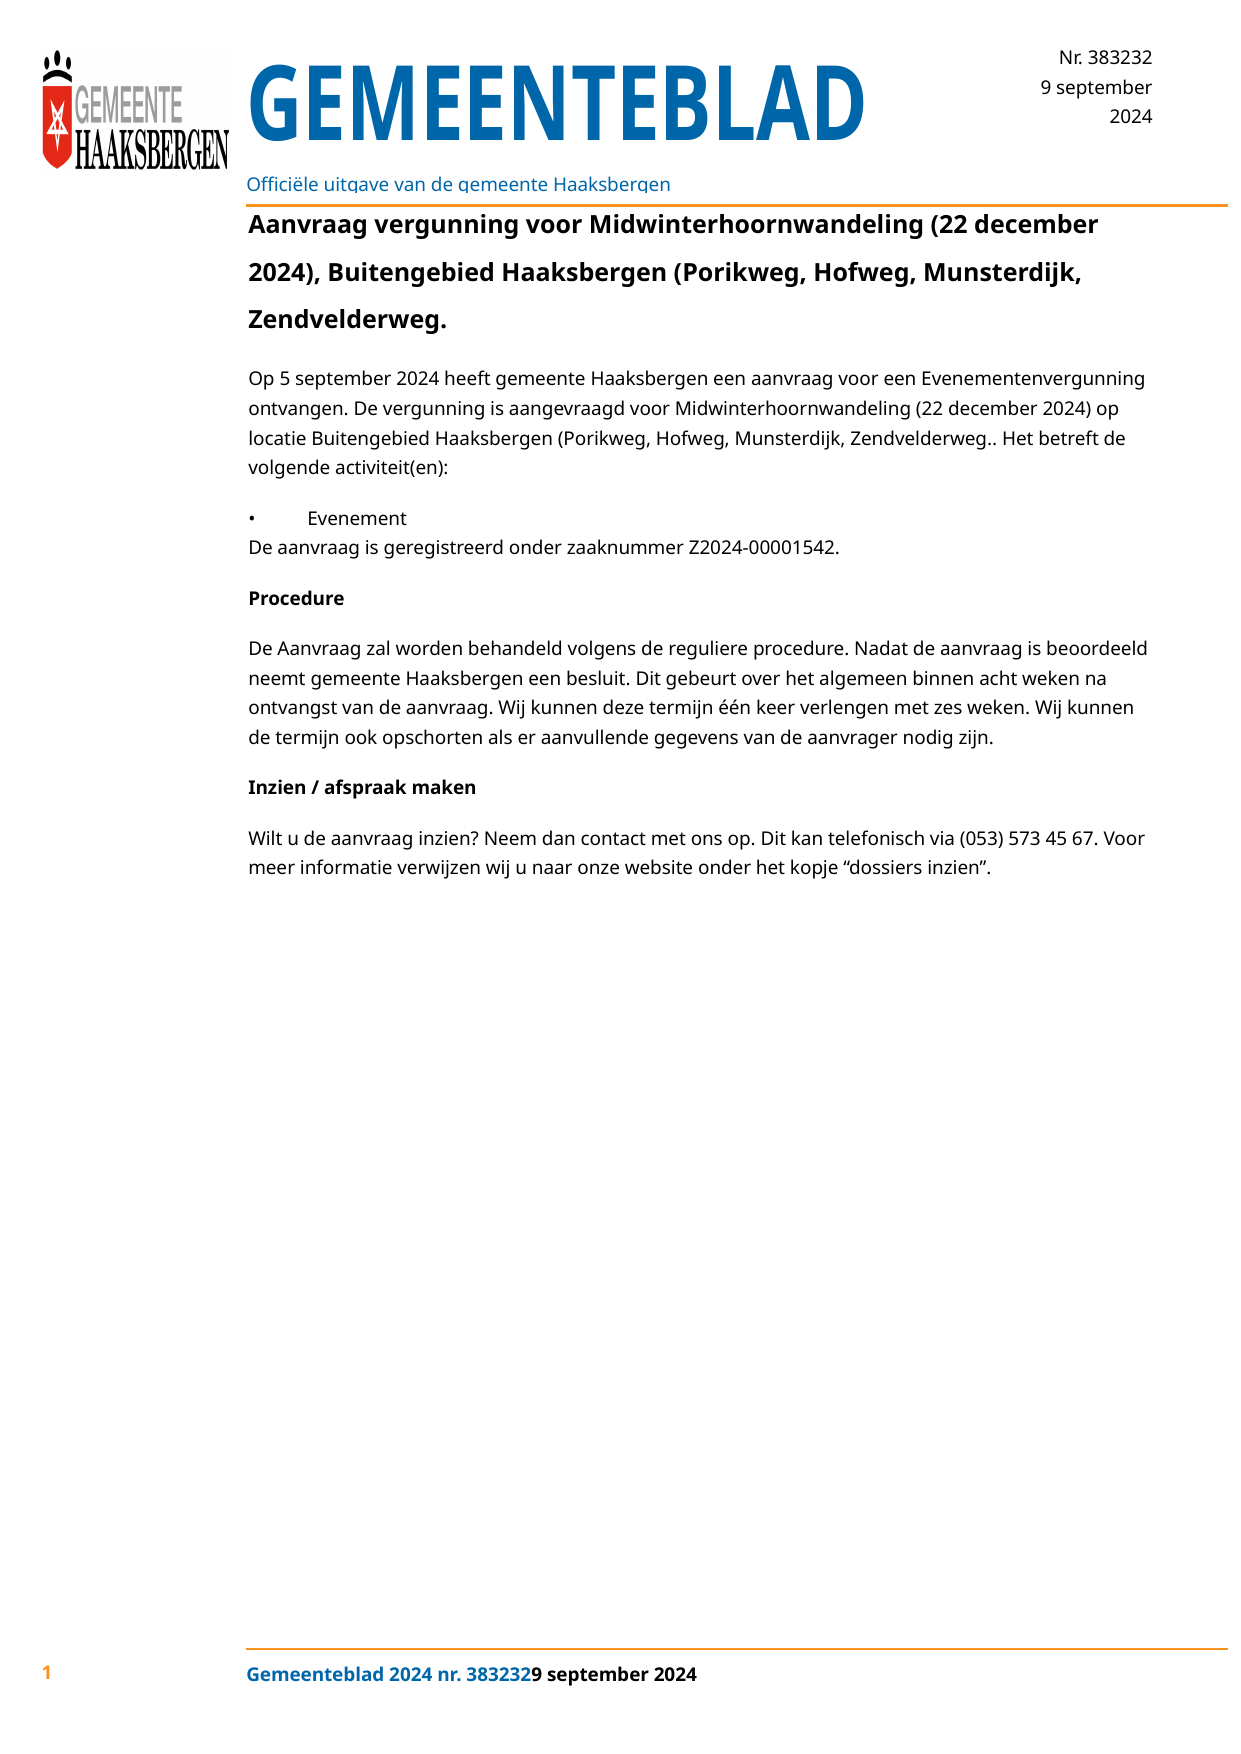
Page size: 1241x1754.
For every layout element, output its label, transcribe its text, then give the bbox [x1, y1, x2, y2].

text De aanvraag is geregistreerd onder zaaknummer Z2024-00001542. [248, 534, 1152, 560]
text Aanvraag vergunning voor Midwinterhoornwandeling (22 december 2024), Buitengebied Haaksbergen (Porikweg, Hofweg, Munsterdijk, Zendvelderweg. [248, 207, 1152, 336]
picture [41, 47, 231, 172]
text Inzien / afspraak maken [248, 774, 1152, 800]
text Op 5 september 2024 heeft gemeente Haaksbergen een aanvraag voor een Evenementenvergunning ontvangen. De vergunning is aangevraagd voor Midwinterhoornwandeling (22 december 2024) op locatie Buitengebied Haaksbergen (Porikweg, Hofweg, Munsterdijk, Zendvelderweg.. Het betreft de volgende activiteit(en): [248, 366, 1152, 480]
text Procedure [248, 585, 1152, 610]
list Evenement [248, 505, 1152, 530]
text De Aanvraag zal worden behandeld volgens de reguliere procedure. Nadat de aanvraag is beoordeeld neemt gemeente Haaksbergen een besluit. Dit gebeurt over het algemeen binnen acht weken na ontvangst van de aanvraag. Wij kunnen deze termijn één keer verlengen met zes weken. Wij kunnen de termijn ook opschorten als er aanvullende gegevens van de aanvrager nodig zijn. [248, 635, 1152, 749]
text Wilt u de aanvraag inzien? Neem dan contact met ons op. Dit kan telefonisch via (053) 573 45 67. Voor meer informatie verwijzen wij u naar onze website onder het kopje “dossiers inzien”. [248, 825, 1152, 880]
